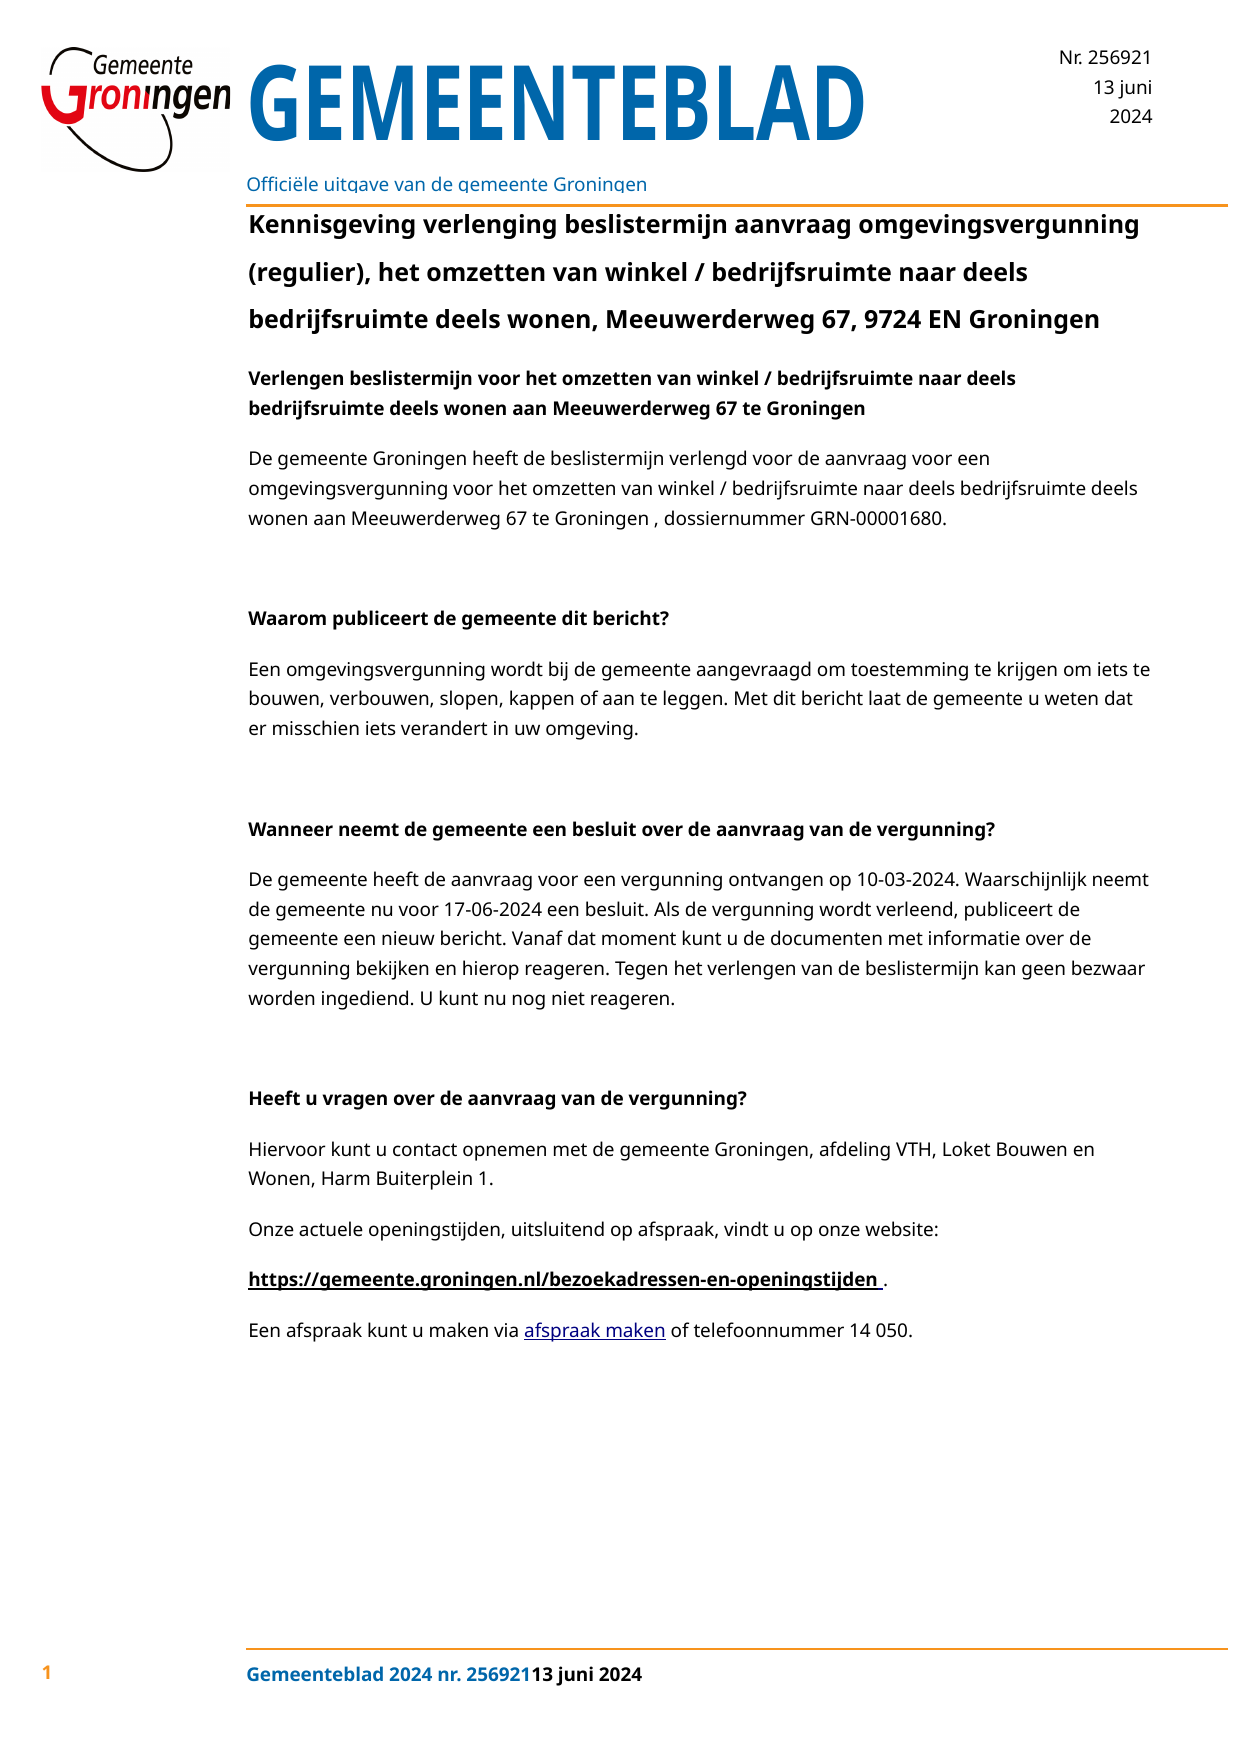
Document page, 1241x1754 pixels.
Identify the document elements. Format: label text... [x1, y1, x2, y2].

text De gemeente heeft de aanvraag voor een vergunning ontvangen op 10-03-2024. Waarschijnlijk neemt de gemeente nu voor 17-06-2024 een besluit. Als de vergunning wordt verleend, publiceert de gemeente een nieuw bericht. Vanaf dat moment kunt u de documenten met informatie over de vergunning bekijken en hierop reageren. Tegen het verlengen van de beslistermijn kan geen bezwaar worden ingediend. U kunt nu nog niet reageren. [248, 866, 1152, 1010]
picture [41, 47, 231, 172]
text Kennisgeving verlenging beslistermijn aanvraag omgevingsvergunning (regulier), het omzetten van winkel / bedrijfsruimte naar deels bedrijfsruimte deels wonen, Meeuwerderweg 67, 9724 EN Groningen [248, 207, 1152, 336]
text Een omgevingsvergunning wordt bij de gemeente aangevraagd om toestemming te krijgen om iets te bouwen, verbouwen, slopen, kappen of aan te leggen. Met dit bericht laat de gemeente u weten dat er misschien iets verandert in uw omgeving. [248, 656, 1152, 741]
text Verlengen beslistermijn voor het omzetten van winkel / bedrijfsruimte naar deels bedrijfsruimte deels wonen aan Meeuwerderweg 67 te Groningen [248, 366, 1152, 421]
text Een afspraak kunt u maken via afspraak maken of telefoonnummer 14 050. [248, 1317, 1152, 1342]
text Wanneer neemt de gemeente een besluit over de aanvraag van de vergunning? [248, 816, 1152, 842]
text Waarom publiceert de gemeente dit bericht? [248, 606, 1152, 631]
text Heeft u vragen over de aanvraag van de vergunning? [248, 1086, 1152, 1111]
text https://gemeente.groningen.nl/bezoekadressen-en-openingstijden . [248, 1266, 1152, 1292]
text De gemeente Groningen heeft de beslistermijn verlengd voor de aanvraag voor een omgevingsvergunning voor het omzetten van winkel / bedrijfsruimte naar deels bedrijfsruimte deels wonen aan Meeuwerderweg 67 te Groningen , dossiernummer GRN-00001680. [248, 446, 1152, 530]
text Hiervoor kunt u contact opnemen met de gemeente Groningen, afdeling VTH, Loket Bouwen en Wonen, Harm Buiterplein 1. [248, 1136, 1152, 1191]
text Onze actuele openingstijden, uitsluitend op afspraak, vindt u op onze website: [248, 1216, 1152, 1242]
